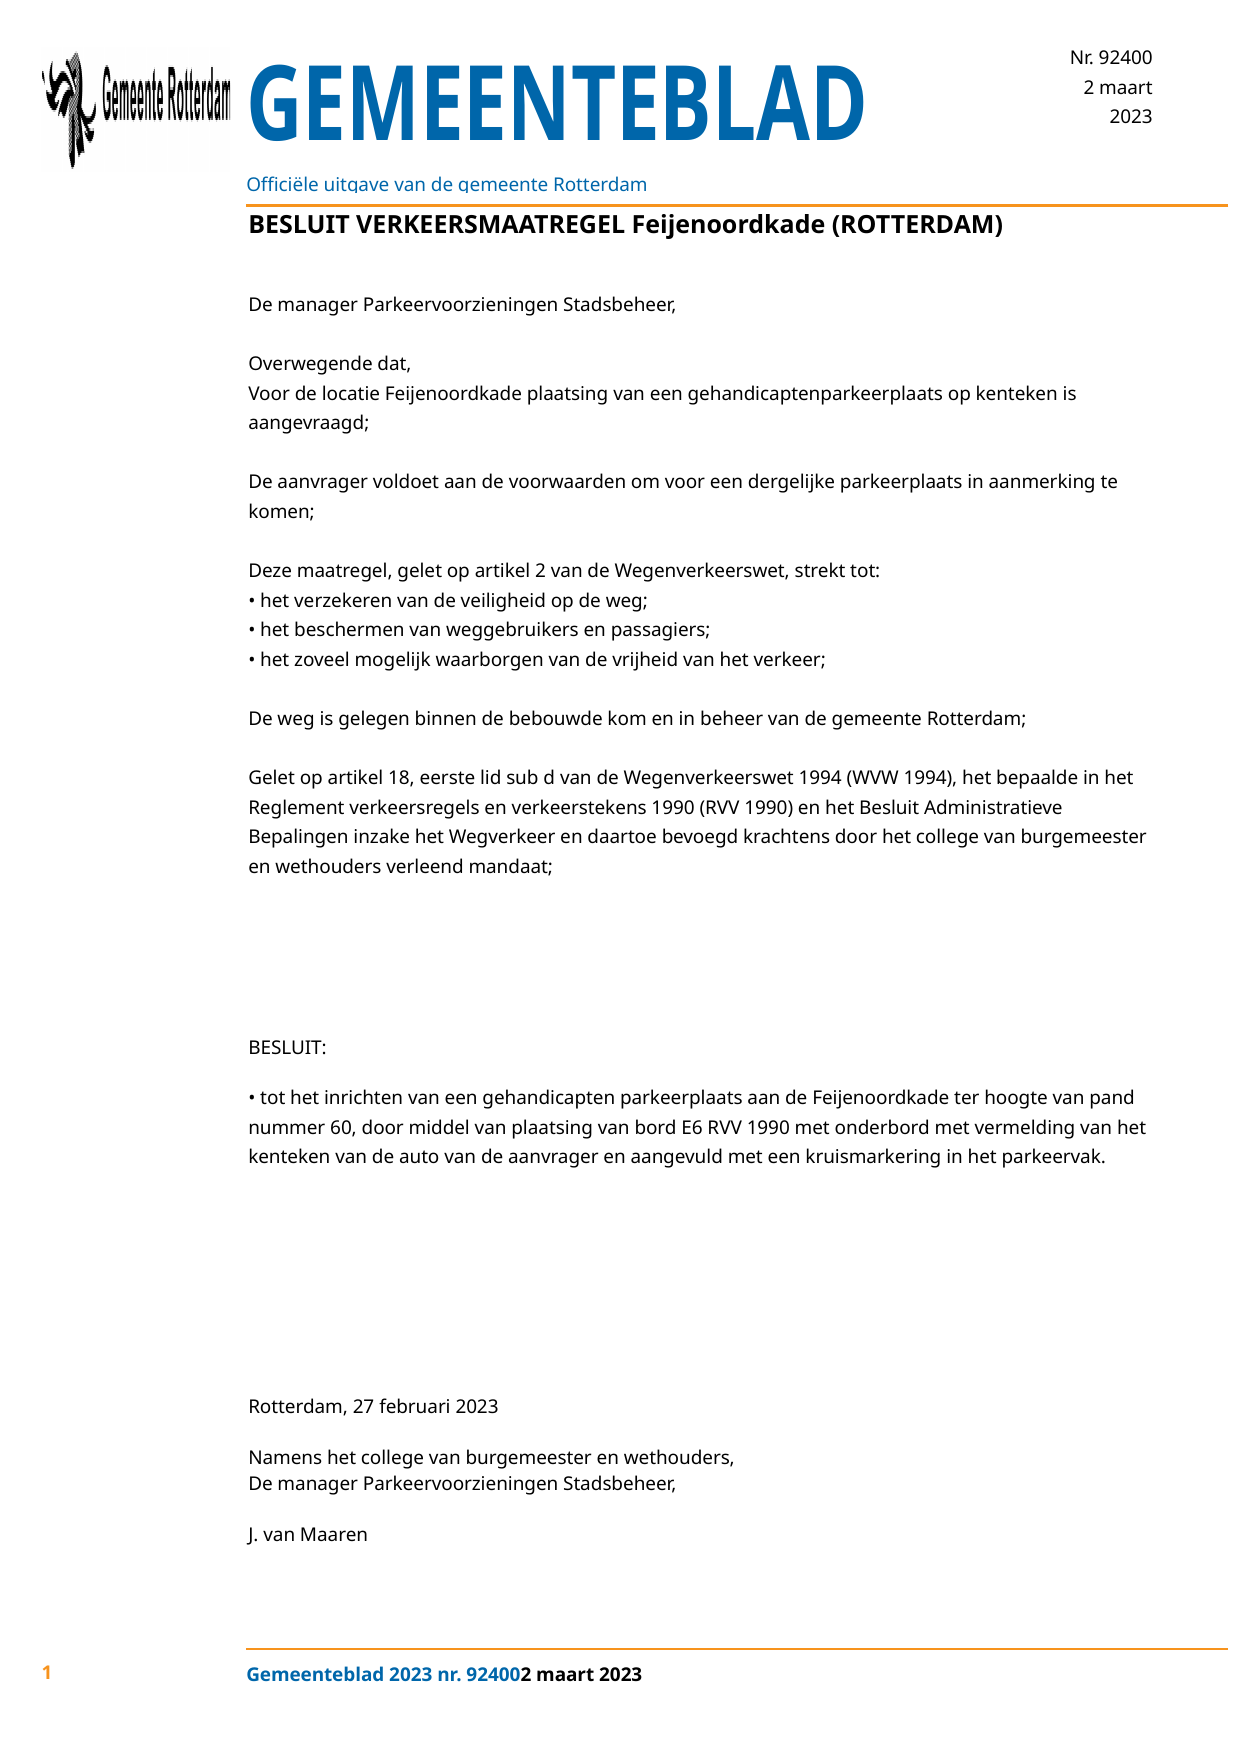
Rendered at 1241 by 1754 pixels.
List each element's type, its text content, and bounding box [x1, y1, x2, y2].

text BESLUIT: [248, 1034, 1152, 1060]
text De aanvrager voldoet aan de voorwaarden om voor een dergelijke parkeerplaats in aanmerking te komen; [248, 468, 1152, 524]
text • het zoveel mogelijk waarborgen van de vrijheid van het verkeer; [248, 646, 1152, 672]
text De weg is gelegen binnen de bebouwde kom en in beheer van de gemeente Rotterdam; [248, 705, 1152, 731]
text BESLUIT VERKEERSMAATREGEL Feijenoordkade (ROTTERDAM) [248, 207, 1152, 241]
text • het beschermen van weggebruikers en passagiers; [248, 616, 1152, 642]
text Deze maatregel, gelet op artikel 2 van de Wegenverkeerswet, strekt tot: [248, 557, 1152, 583]
text De manager Parkeervoorzieningen Stadsbeheer, [248, 291, 1152, 317]
text De manager Parkeervoorzieningen Stadsbeheer, [248, 1470, 1152, 1496]
text Overwegende dat, [248, 350, 1152, 376]
text • tot het inrichten van een gehandicapten parkeerplaats aan de Feijenoordkade ter hoogte van pand nummer 60, door middel van plaatsing van bord E6 RVV 1990 met onderbord met vermelding van het kenteken van de auto van de aanvrager en aangevuld met een kruismarkering in het parkeervak. [248, 1084, 1152, 1169]
text Namens het college van burgemeester en wethouders, [248, 1444, 1152, 1470]
picture [41, 47, 231, 172]
text Gelet op artikel 18, eerste lid sub d van de Wegenverkeerswet 1994 (WVW 1994), het bepaalde in het Reglement verkeersregels en verkeerstekens 1990 (RVV 1990) en het Besluit Administratieve Bepalingen inzake het Wegverkeer en daartoe bevoegd krachtens door het college van burgemeester en wethouders verleend mandaat; [248, 764, 1152, 879]
text J. van Maaren [248, 1522, 1152, 1547]
text Rotterdam, 27 februari 2023 [248, 1393, 1152, 1419]
text Voor de locatie Feijenoordkade plaatsing van een gehandicaptenparkeerplaats op kenteken is aangevraagd; [248, 380, 1152, 435]
text • het verzekeren van de veiligheid op de weg; [248, 587, 1152, 613]
